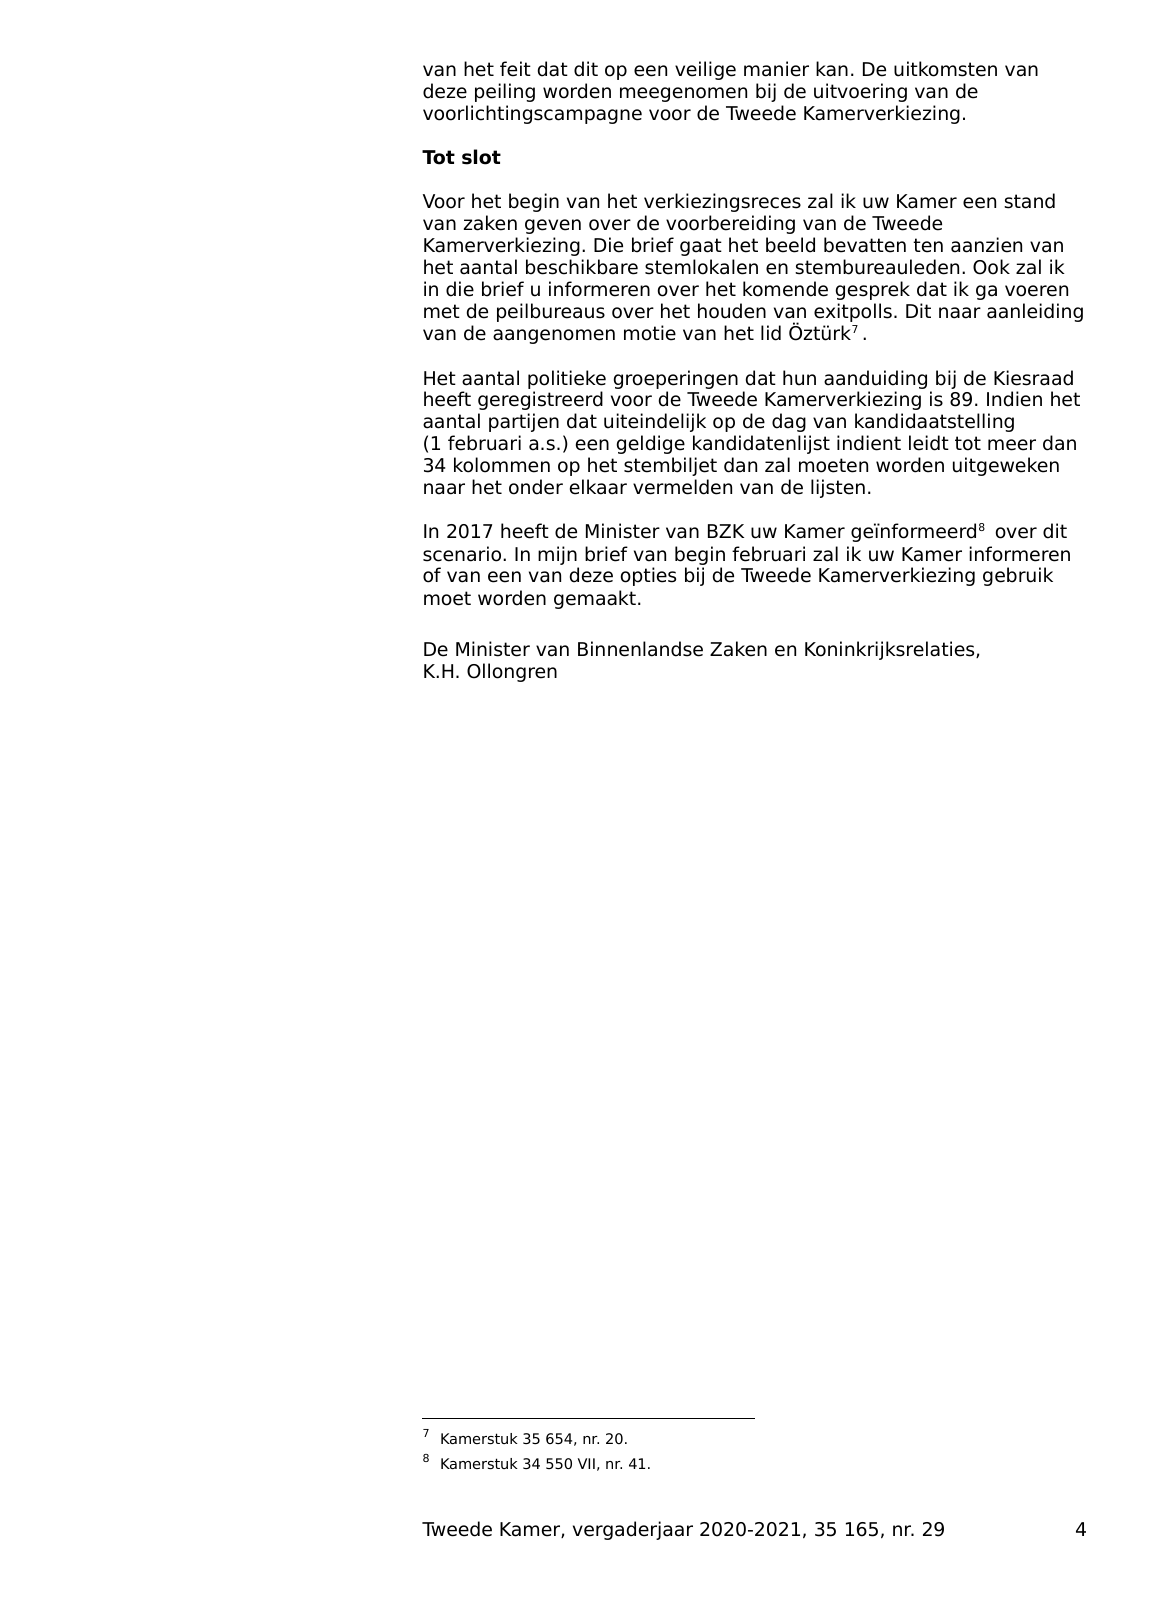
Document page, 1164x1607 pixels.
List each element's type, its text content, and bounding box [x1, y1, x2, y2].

text Kamerstuk 35 654, nr. 20. [422, 1427, 1087, 1449]
text Voor het begin van het verkiezingsreces zal ik uw Kamer een stand van zaken geven over de voorbereiding van de Tweede Kamerverkiezing. Die brief gaat het beeld bevatten ten aanzien van het aantal beschikbare stemlokalen en stembureauleden. Ook zal ik in die brief u informeren over het komende gesprek dat ik ga voeren met de peilbureaus over het houden van exitpolls. Dit naar aanleiding van de aangenomen motie van het lid Öztürk. [422, 191, 1087, 345]
text Het aantal politieke groeperingen dat hun aanduiding bij de Kiesraad heeft geregistreerd voor de Tweede Kamerverkiezing is 89. Indien het aantal partijen dat uiteindelijk op de dag van kandidaatstelling (1 februari a.s.) een geldige kandidatenlijst indient leidt tot meer dan 34 kolommen op het stembiljet dan zal moeten worden uitgeweken naar het onder elkaar vermelden van de lijsten. [422, 367, 1087, 499]
text De Minister van Binnenlandse Zaken en Koninkrijksrelaties, K.H. Ollongren [422, 639, 1087, 683]
text van het feit dat dit op een veilige manier kan. De uitkomsten van deze peiling worden meegenomen bij de uitvoering van de voorlichtingscampagne voor de Tweede Kamerverkiezing. [422, 59, 1087, 125]
text Kamerstuk 34 550 VII, nr. 41. [422, 1452, 1087, 1474]
text In 2017 heeft de Minister van BZK uw Kamer geïnformeerd over dit scenario. In mijn brief van begin februari zal ik uw Kamer informeren of van een van deze opties bij de Tweede Kamerverkiezing gebruik moet worden gemaakt. [422, 521, 1087, 609]
subtitle Tot slot [422, 147, 1087, 169]
